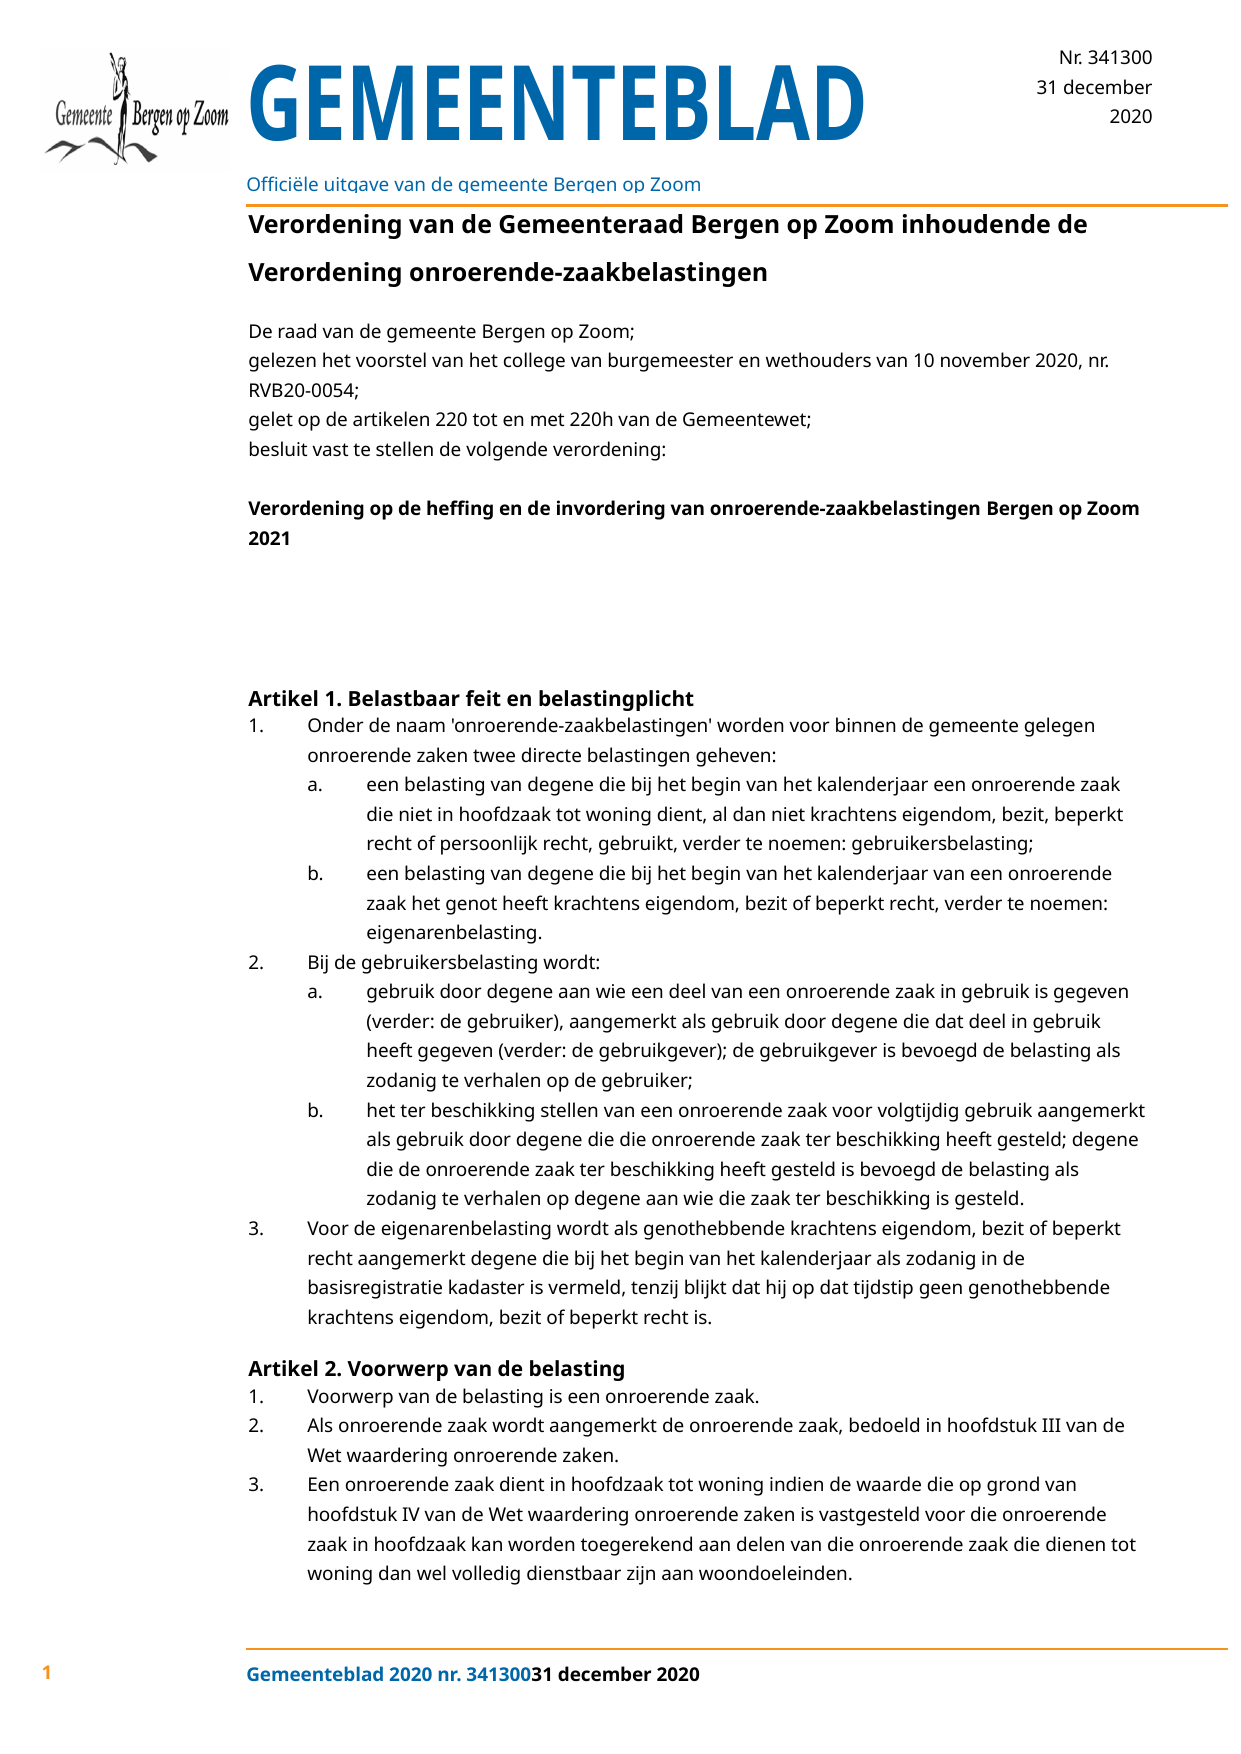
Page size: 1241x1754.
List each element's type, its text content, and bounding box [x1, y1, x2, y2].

list gebruik door degene aan wie een deel van een onroerende zaak in gebruik is gegeven (verder: de gebruiker), aangemerkt als gebruik door degene die dat deel in gebruik heeft gegeven (verder: de gebruikgever); de gebruikgever is bevoegd de belasting als zodanig te verhalen op de gebruiker; [307, 978, 1152, 1093]
text gelet op de artikelen 220 tot en met 220h van de Gemeentewet; [248, 407, 1152, 432]
text Verordening van de Gemeenteraad Bergen op Zoom inhoudende de Verordening onroerende-zaakbelastingen [248, 207, 1152, 288]
list Voor de eigenarenbelasting wordt als genothebbende krachtens eigendom, bezit of beperkt recht aangemerkt degene die bij het begin van het kalenderjaar als zodanig in de basisregistratie kadaster is vermeld, tenzij blijkt dat hij op dat tijdstip geen genothebbende krachtens eigendom, bezit of beperkt recht is. [248, 1215, 1152, 1330]
text besluit vast te stellen de volgende verordening: [248, 436, 1152, 462]
text De raad van de gemeente Bergen op Zoom; [248, 318, 1152, 344]
list een belasting van degene die bij het begin van het kalenderjaar een onroerende zaak die niet in hoofdzaak tot woning dient, al dan niet krachtens eigendom, bezit, beperkt recht of persoonlijk recht, gebruikt, verder te noemen: gebruikersbelasting; [307, 771, 1152, 856]
list Onder de naam 'onroerende-zaakbelastingen' worden voor binnen de gemeente gelegen onroerende zaken twee directe belastingen geheven: [248, 712, 1152, 768]
list Bij de gebruikersbelasting wordt: [248, 949, 1152, 975]
picture [41, 47, 231, 172]
list Voorwerp van de belasting is een onroerende zaak. [248, 1383, 1152, 1408]
list het ter beschikking stellen van een onroerende zaak voor volgtijdig gebruik aangemerkt als gebruik door degene die die onroerende zaak ter beschikking heeft gesteld; degene die de onroerende zaak ter beschikking heeft gesteld is bevoegd de belasting als zodanig te verhalen op degene aan wie die zaak ter beschikking is gesteld. [307, 1097, 1152, 1211]
text gelezen het voorstel van het college van burgemeester en wethouders van 10 november 2020, nr. RVB20-0054; [248, 347, 1152, 403]
list Als onroerende zaak wordt aangemerkt de onroerende zaak, bedoeld in hoofdstuk III van de Wet waardering onroerende zaken. [248, 1412, 1152, 1468]
text Artikel 1. Belastbaar feit en belastingplicht [248, 684, 1152, 712]
list een belasting van degene die bij het begin van het kalenderjaar van een onroerende zaak het genot heeft krachtens eigendom, bezit of beperkt recht, verder te noemen: eigenarenbelasting. [307, 860, 1152, 945]
text Verordening op de heffing en de invordering van onroerende-zaakbelastingen Bergen op Zoom 2021 [248, 495, 1152, 551]
text Artikel 2. Voorwerp van de belasting [248, 1354, 1152, 1383]
list Een onroerende zaak dient in hoofdzaak tot woning indien de waarde die op grond van hoofdstuk IV van de Wet waardering onroerende zaken is vastgesteld voor die onroerende zaak in hoofdzaak kan worden toegerekend aan delen van die onroerende zaak die dienen tot woning dan wel volledig dienstbaar zijn aan woondoeleinden. [248, 1472, 1152, 1586]
